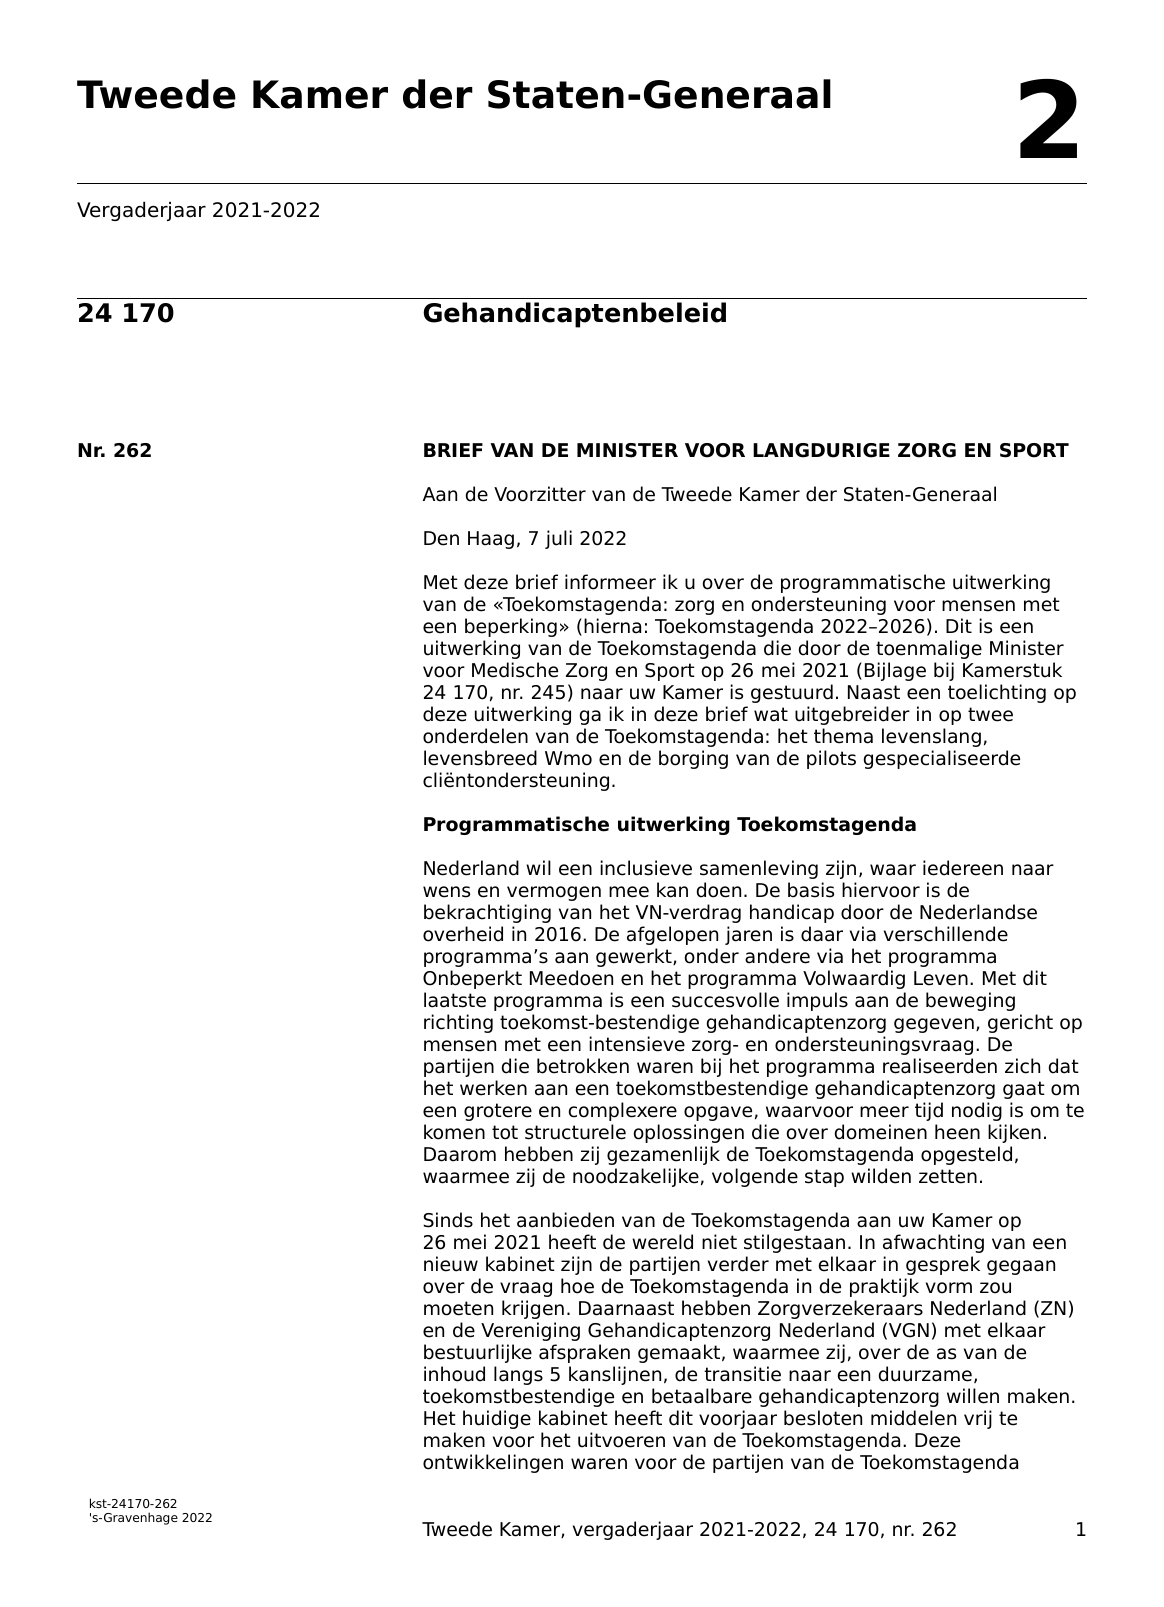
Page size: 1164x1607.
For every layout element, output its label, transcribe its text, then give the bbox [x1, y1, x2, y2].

text Met deze brief informeer ik u over de programmatische uitwerking van de «Toekomstagenda: zorg en ondersteuning voor mensen met een beperking» (hierna: Toekomstagenda 2022–2026). Dit is een uitwerking van de Toekomstagenda die door de toenmalige Minister voor Medische Zorg en Sport op 26 mei 2021 (Bijlage bij Kamerstuk 24 170, nr. 245) naar uw Kamer is gestuurd. Naast een toelichting op deze uitwerking ga ik in deze brief wat uitgebreider in op twee onderdelen van de Toekomstagenda: het thema levenslang, levensbreed Wmo en de borging van de pilots gespecialiseerde cliëntondersteuning. [422, 572, 1087, 792]
text Aan de Voorzitter van de Tweede Kamer der Staten-Generaal [422, 484, 1087, 506]
text kst-24170-262 [88, 1497, 323, 1511]
text Den Haag, 7 juli 2022 [422, 528, 1087, 550]
table_cell Vergaderjaar 2021-2022 [77, 184, 1087, 298]
text 's-Gravenhage 2022 [88, 1511, 323, 1525]
text Nederland wil een inclusieve samenleving zijn, waar iedereen naar wens en vermogen mee kan doen. De basis hiervoor is de bekrachtiging van het VN-verdrag handicap door de Nederlandse overheid in 2016. De afgelopen jaren is daar via verschillende programma’s aan gewerkt, onder andere via het programma Onbeperkt Meedoen en het programma Volwaardig Leven. Met dit laatste programma is een succesvolle impuls aan de beweging richting toekomst-bestendige gehandicaptenzorg gegeven, gericht op mensen met een intensieve zorg- en ondersteuningsvraag. De partijen die betrokken waren bij het programma realiseerden zich dat het werken aan een toekomstbestendige gehandicaptenzorg gaat om een grotere en complexere opgave, waarvoor meer tijd nodig is om te komen tot structurele oplossingen die over domeinen heen kijken. Daarom hebben zij gezamenlijk de Toekomstagenda opgesteld, waarmee zij de noodzakelijke, volgende stap wilden zetten. [422, 858, 1087, 1188]
text Sinds het aanbieden van de Toekomstagenda aan uw Kamer op 26 mei 2021 heeft de wereld niet stilgestaan. In afwachting van een nieuw kabinet zijn de partijen verder met elkaar in gesprek gegaan over de vraag hoe de Toekomstagenda in de praktijk vorm zou moeten krijgen. Daarnaast hebben Zorgverzekeraars Nederland (ZN) en de Vereniging Gehandicaptenzorg Nederland (VGN) met elkaar bestuurlijke afspraken gemaakt, waarmee zij, over de as van de inhoud langs 5 kanslijnen, de transitie naar een duurzame, toekomstbestendige en betaalbare gehandicaptenzorg willen maken. Het huidige kabinet heeft dit voorjaar besloten middelen vrij te maken voor het uitvoeren van de Toekomstagenda. Deze ontwikkelingen waren voor de partijen van de Toekomstagenda [422, 1210, 1087, 1474]
subtitle Nr. 262 BRIEF VAN DE MINISTER VOOR LANGDURIGE ZORG EN SPORT [77, 440, 1087, 462]
table_header 2 [886, 59, 1087, 183]
subtitle Programmatische uitwerking Toekomstagenda [422, 814, 1087, 836]
subtitle 24 170 Gehandicaptenbeleid [77, 299, 1087, 329]
table_header Tweede Kamer der Staten-Generaal [77, 59, 886, 183]
